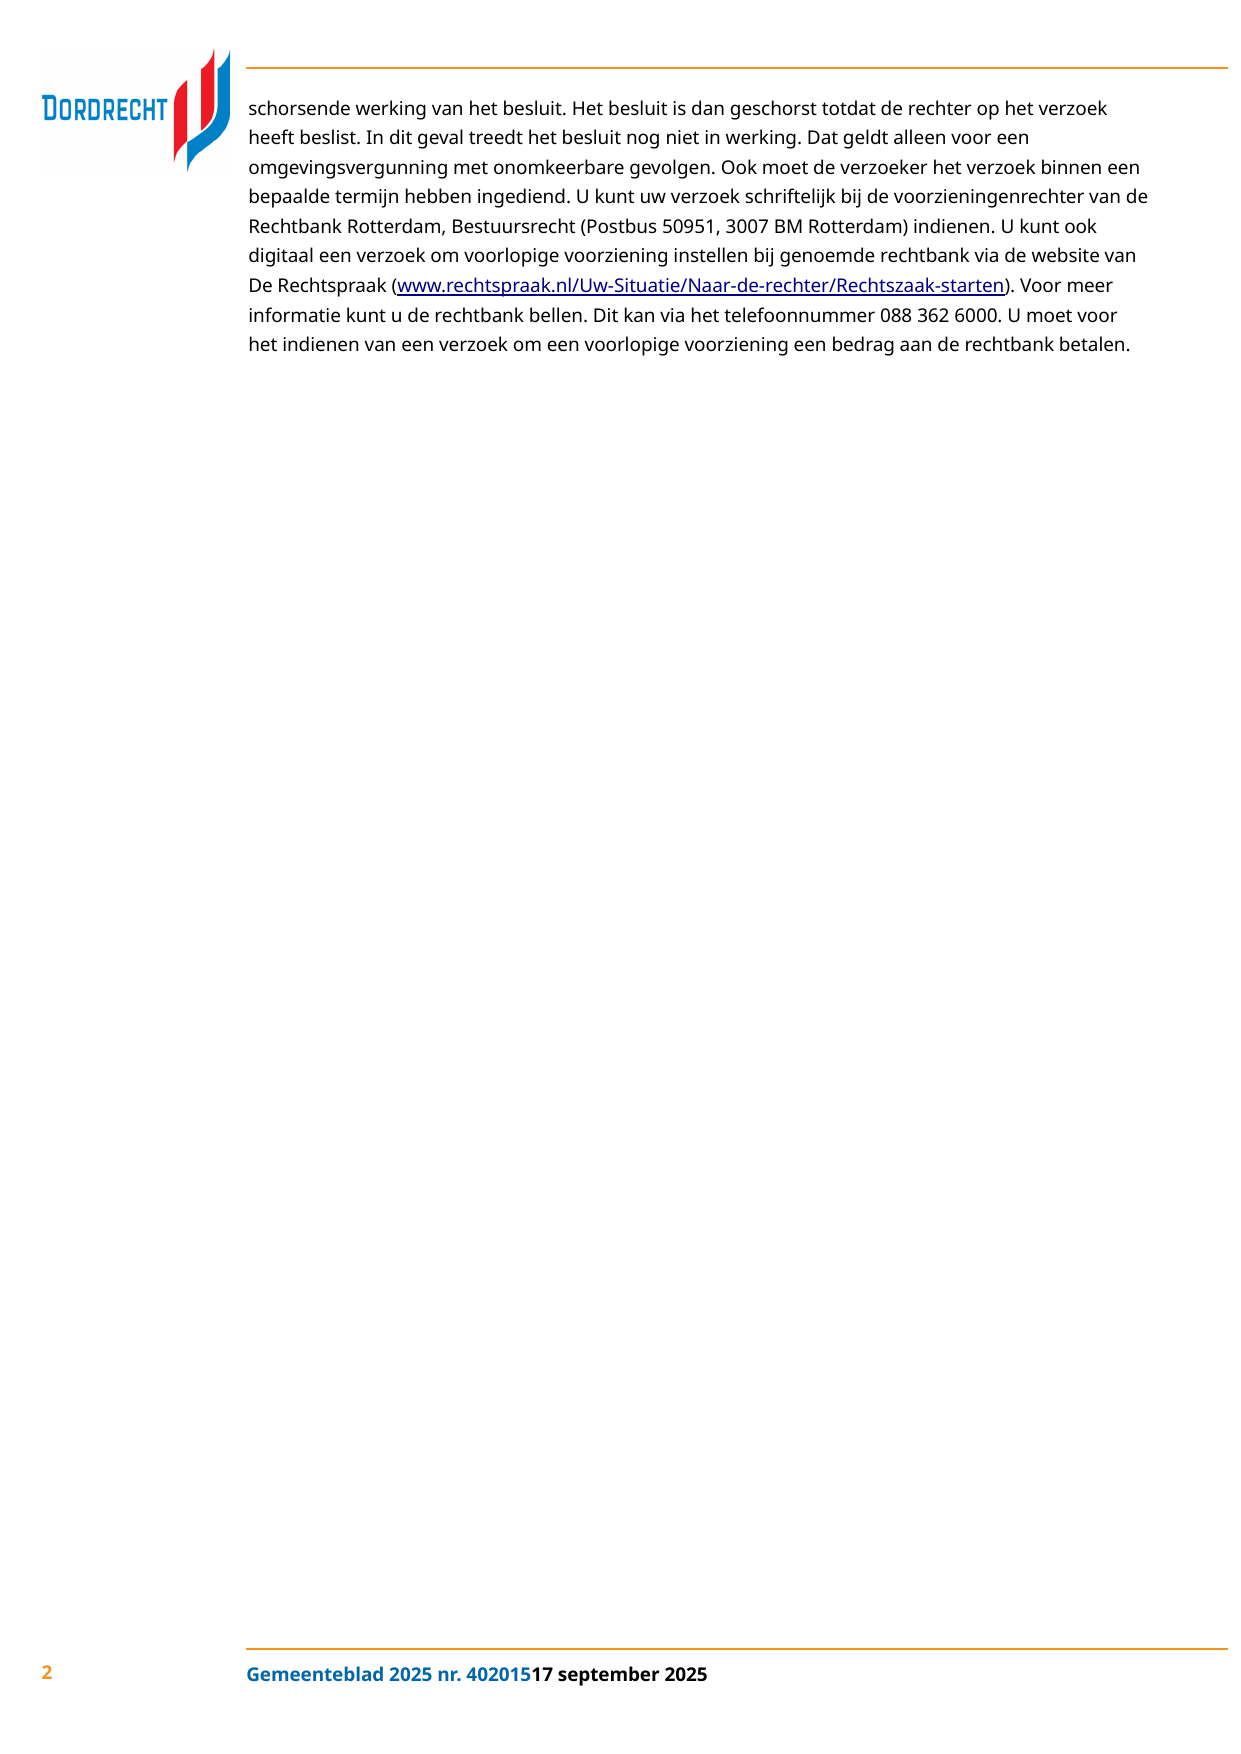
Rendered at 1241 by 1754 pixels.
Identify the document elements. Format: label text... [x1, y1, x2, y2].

picture [41, 47, 231, 172]
text schorsende werking van het besluit. Het besluit is dan geschorst totdat de rechter op het verzoek heeft beslist. In dit geval treedt het besluit nog niet in werking. Dat geldt alleen voor een omgevingsvergunning met onomkeerbare gevolgen. Ook moet de verzoeker het verzoek binnen een bepaalde termijn hebben ingediend. U kunt uw verzoek schriftelijk bij de voorzieningenrechter van de Rechtbank Rotterdam, Bestuursrecht (Postbus 50951, 3007 BM Rotterdam) indienen. U kunt ook digitaal een verzoek om voorlopige voorziening instellen bij genoemde rechtbank via de website van De Rechtspraak (www.rechtspraak.nl/Uw-Situatie/Naar-de-rechter/Rechtszaak-starten). Voor meer informatie kunt u de rechtbank bellen. Dit kan via het telefoonnummer 088 362 6000. U moet voor het indienen van een verzoek om een voorlopige voorziening een bedrag aan de rechtbank betalen. [248, 95, 1152, 357]
